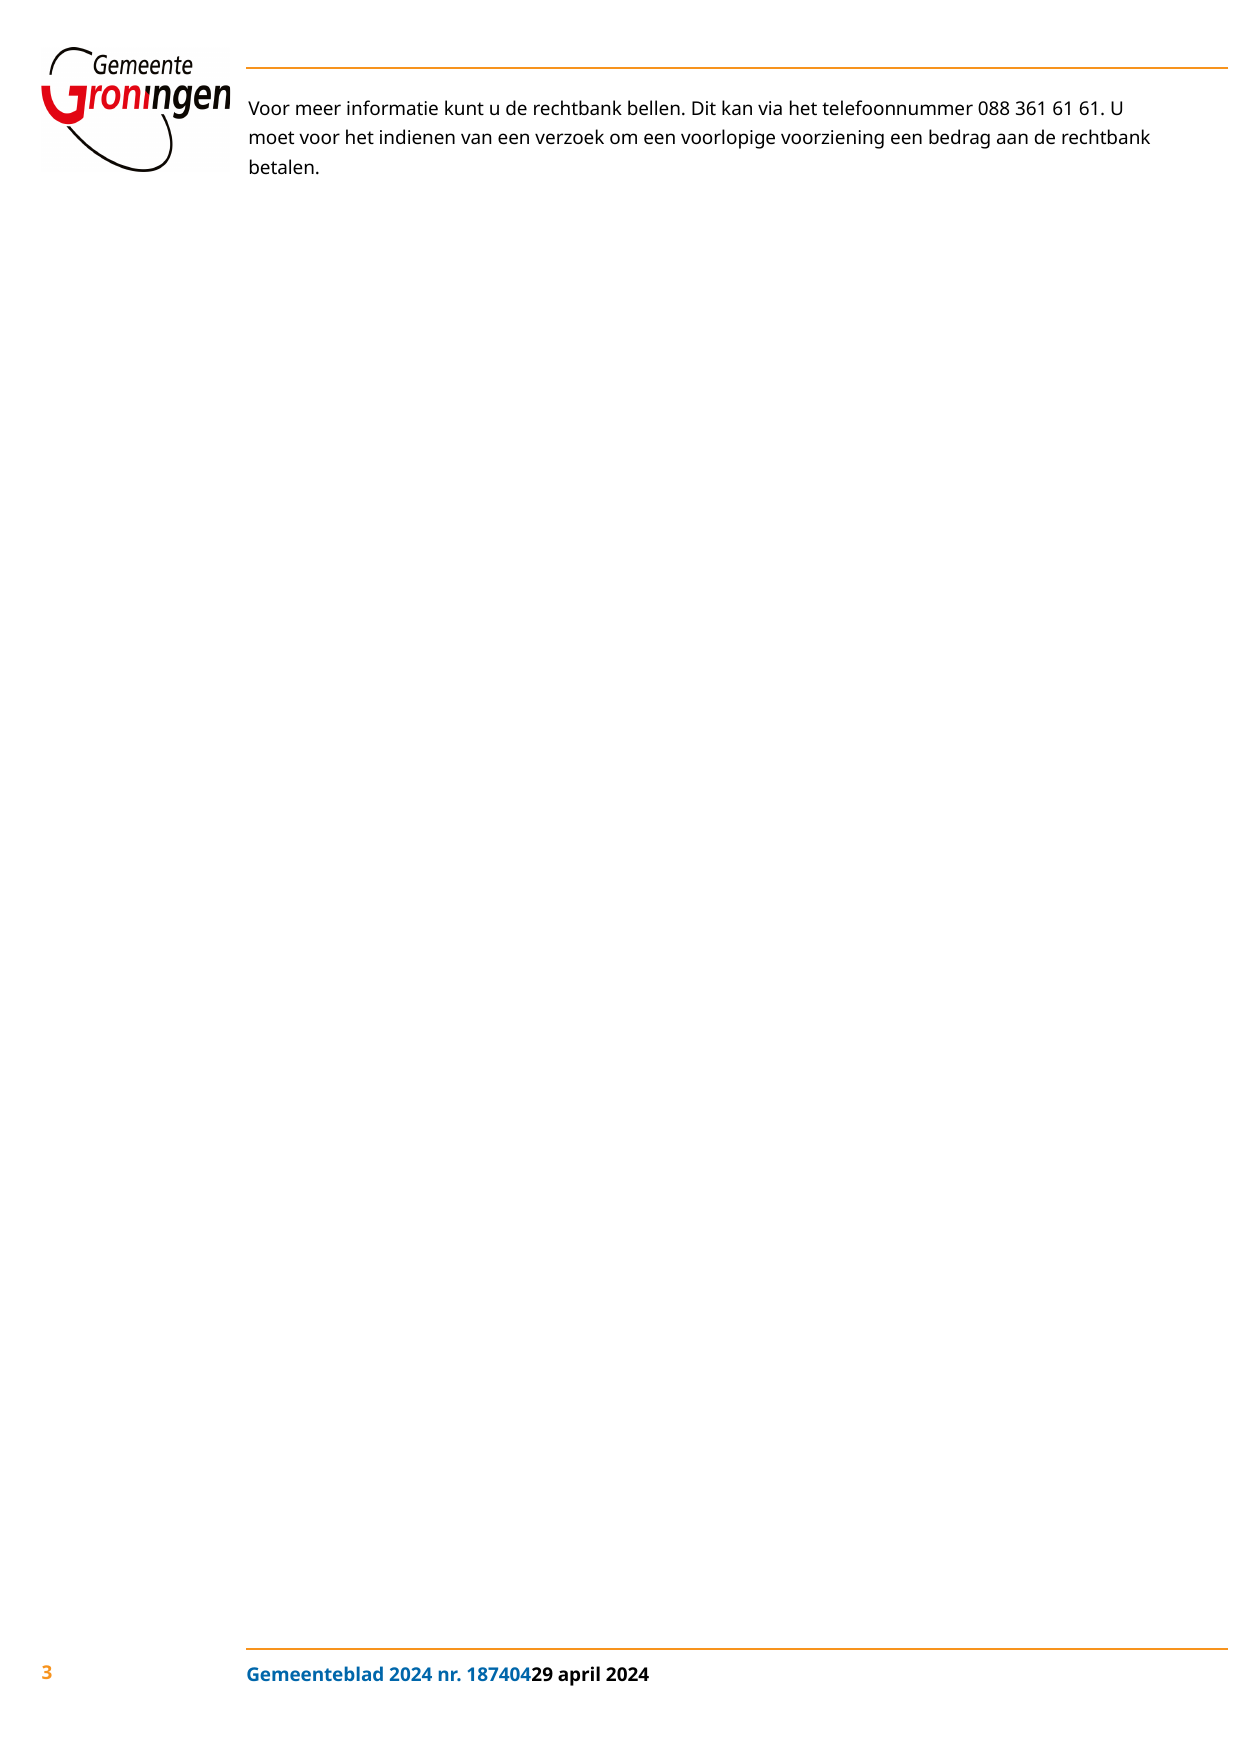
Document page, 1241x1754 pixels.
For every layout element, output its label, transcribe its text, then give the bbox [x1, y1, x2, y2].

picture [41, 47, 231, 172]
text Voor meer informatie kunt u de rechtbank bellen. Dit kan via het telefoonnummer 088 361 61 61. U moet voor het indienen van een verzoek om een voorlopige voorziening een bedrag aan de rechtbank betalen. [248, 95, 1152, 180]
